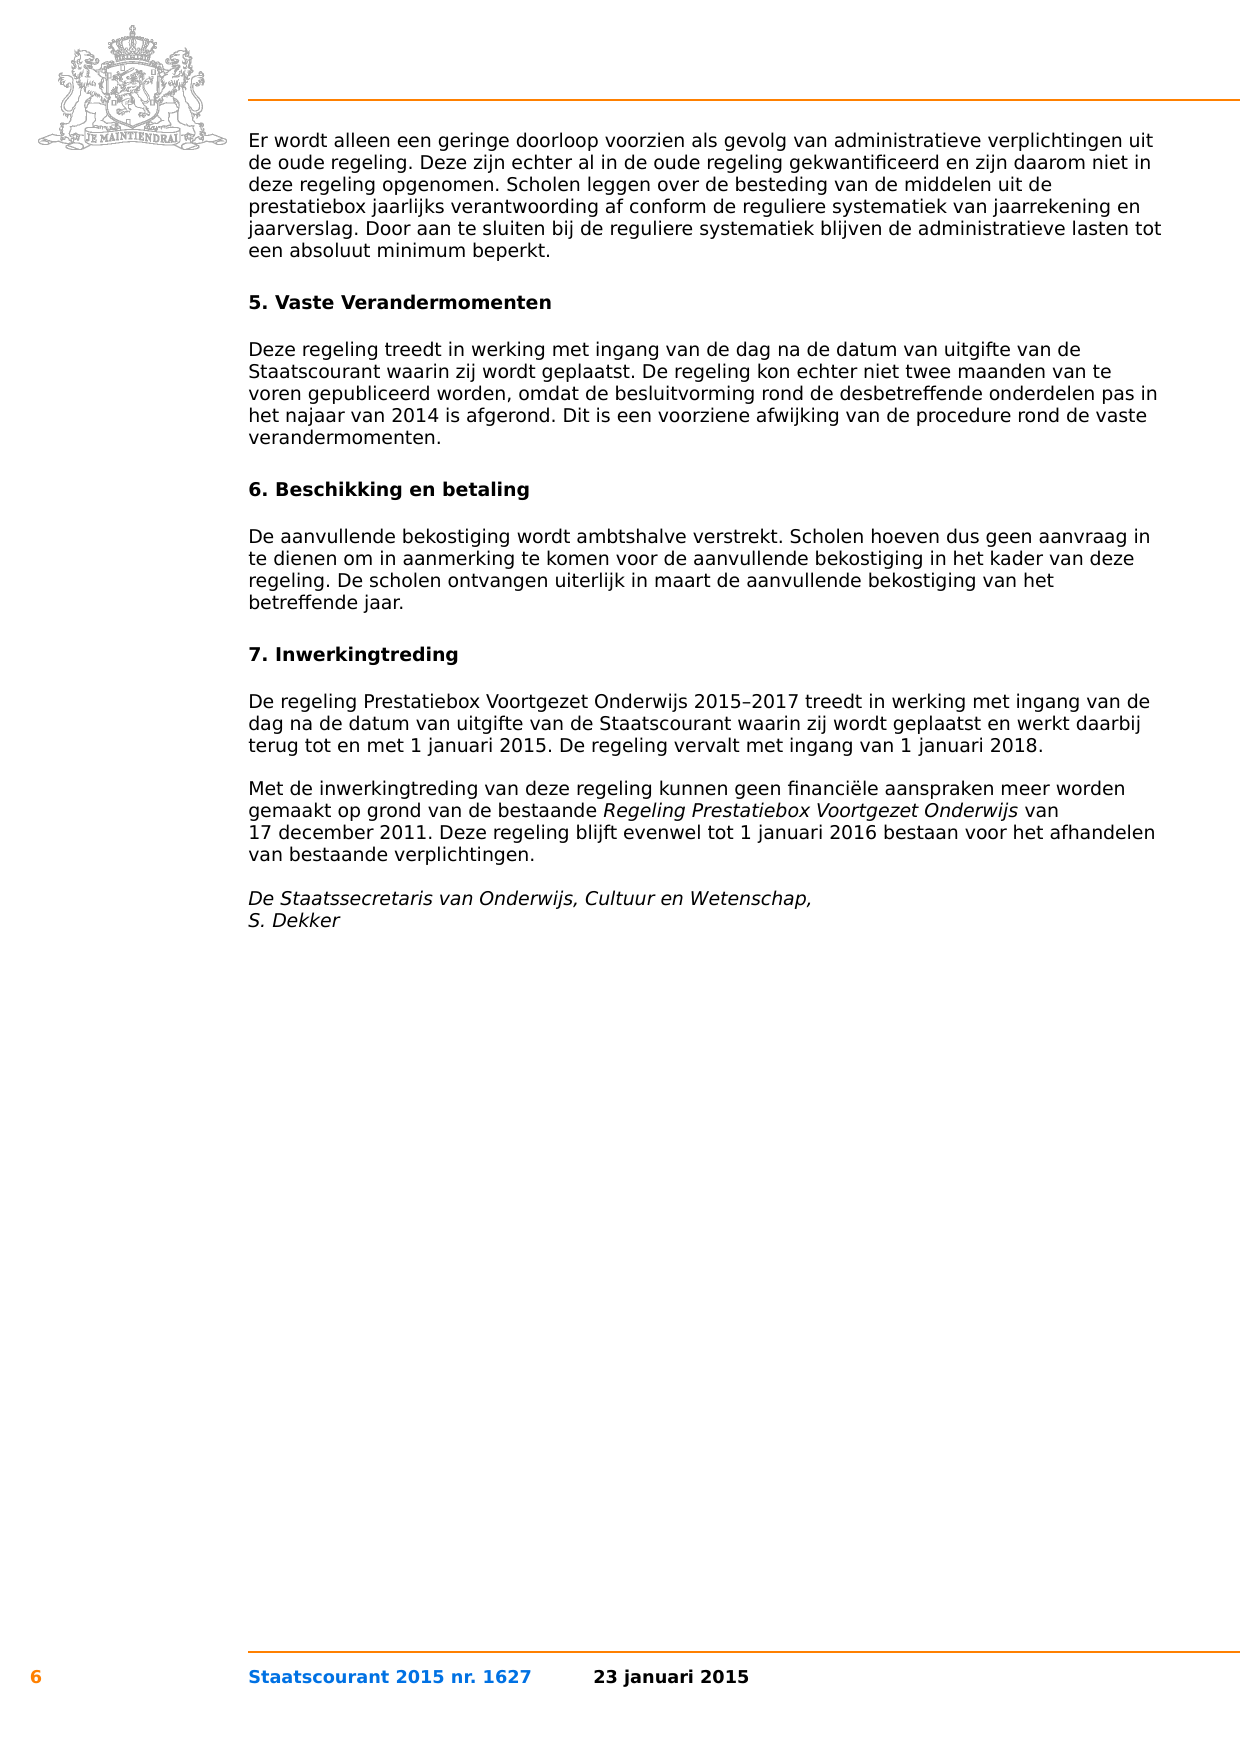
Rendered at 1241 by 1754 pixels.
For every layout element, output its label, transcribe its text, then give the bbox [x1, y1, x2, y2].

subtitle 6. Beschikking en betaling [248, 479, 1163, 501]
text Met de inwerkingtreding van deze regeling kunnen geen financiële aanspraken meer worden gemaakt op grond van de bestaande Regeling Prestatiebox Voortgezet Onderwijs van 17 december 2011. Deze regeling blijft evenwel tot 1 januari 2016 bestaan voor het afhandelen van bestaande verplichtingen. [248, 778, 1163, 866]
picture [38, 25, 227, 150]
subtitle 5. Vaste Verandermomenten [248, 292, 1163, 314]
text De Staatssecretaris van Onderwijs, Cultuur en Wetenschap, S. Dekker [248, 888, 1163, 932]
text Er wordt alleen een geringe doorloop voorzien als gevolg van administratieve verplichtingen uit de oude regeling. Deze zijn echter al in de oude regeling gekwantificeerd en zijn daarom niet in deze regeling opgenomen. Scholen leggen over de besteding van de middelen uit de prestatiebox jaarlijks verantwoording af conform de reguliere systematiek van jaarrekening en jaarverslag. Door aan te sluiten bij de reguliere systematiek blijven de administratieve lasten tot een absoluut minimum beperkt. [248, 130, 1163, 262]
text Deze regeling treedt in werking met ingang van de dag na de datum van uitgifte van de Staatscourant waarin zij wordt geplaatst. De regeling kon echter niet twee maanden van te voren gepubliceerd worden, omdat de besluitvorming rond de desbetreffende onderdelen pas in het najaar van 2014 is afgerond. Dit is een voorziene afwijking van de procedure rond de vaste verandermomenten. [248, 339, 1163, 449]
text De aanvullende bekostiging wordt ambtshalve verstrekt. Scholen hoeven dus geen aanvraag in te dienen om in aanmerking te komen voor de aanvullende bekostiging in het kader van deze regeling. De scholen ontvangen uiterlijk in maart de aanvullende bekostiging van het betreffende jaar. [248, 526, 1163, 613]
text De regeling Prestatiebox Voortgezet Onderwijs 2015–2017 treedt in werking met ingang van de dag na de datum van uitgifte van de Staatscourant waarin zij wordt geplaatst en werkt daarbij terug tot en met 1 januari 2015. De regeling vervalt met ingang van 1 januari 2018. [248, 691, 1163, 756]
subtitle 7. Inwerkingtreding [248, 643, 1163, 666]
